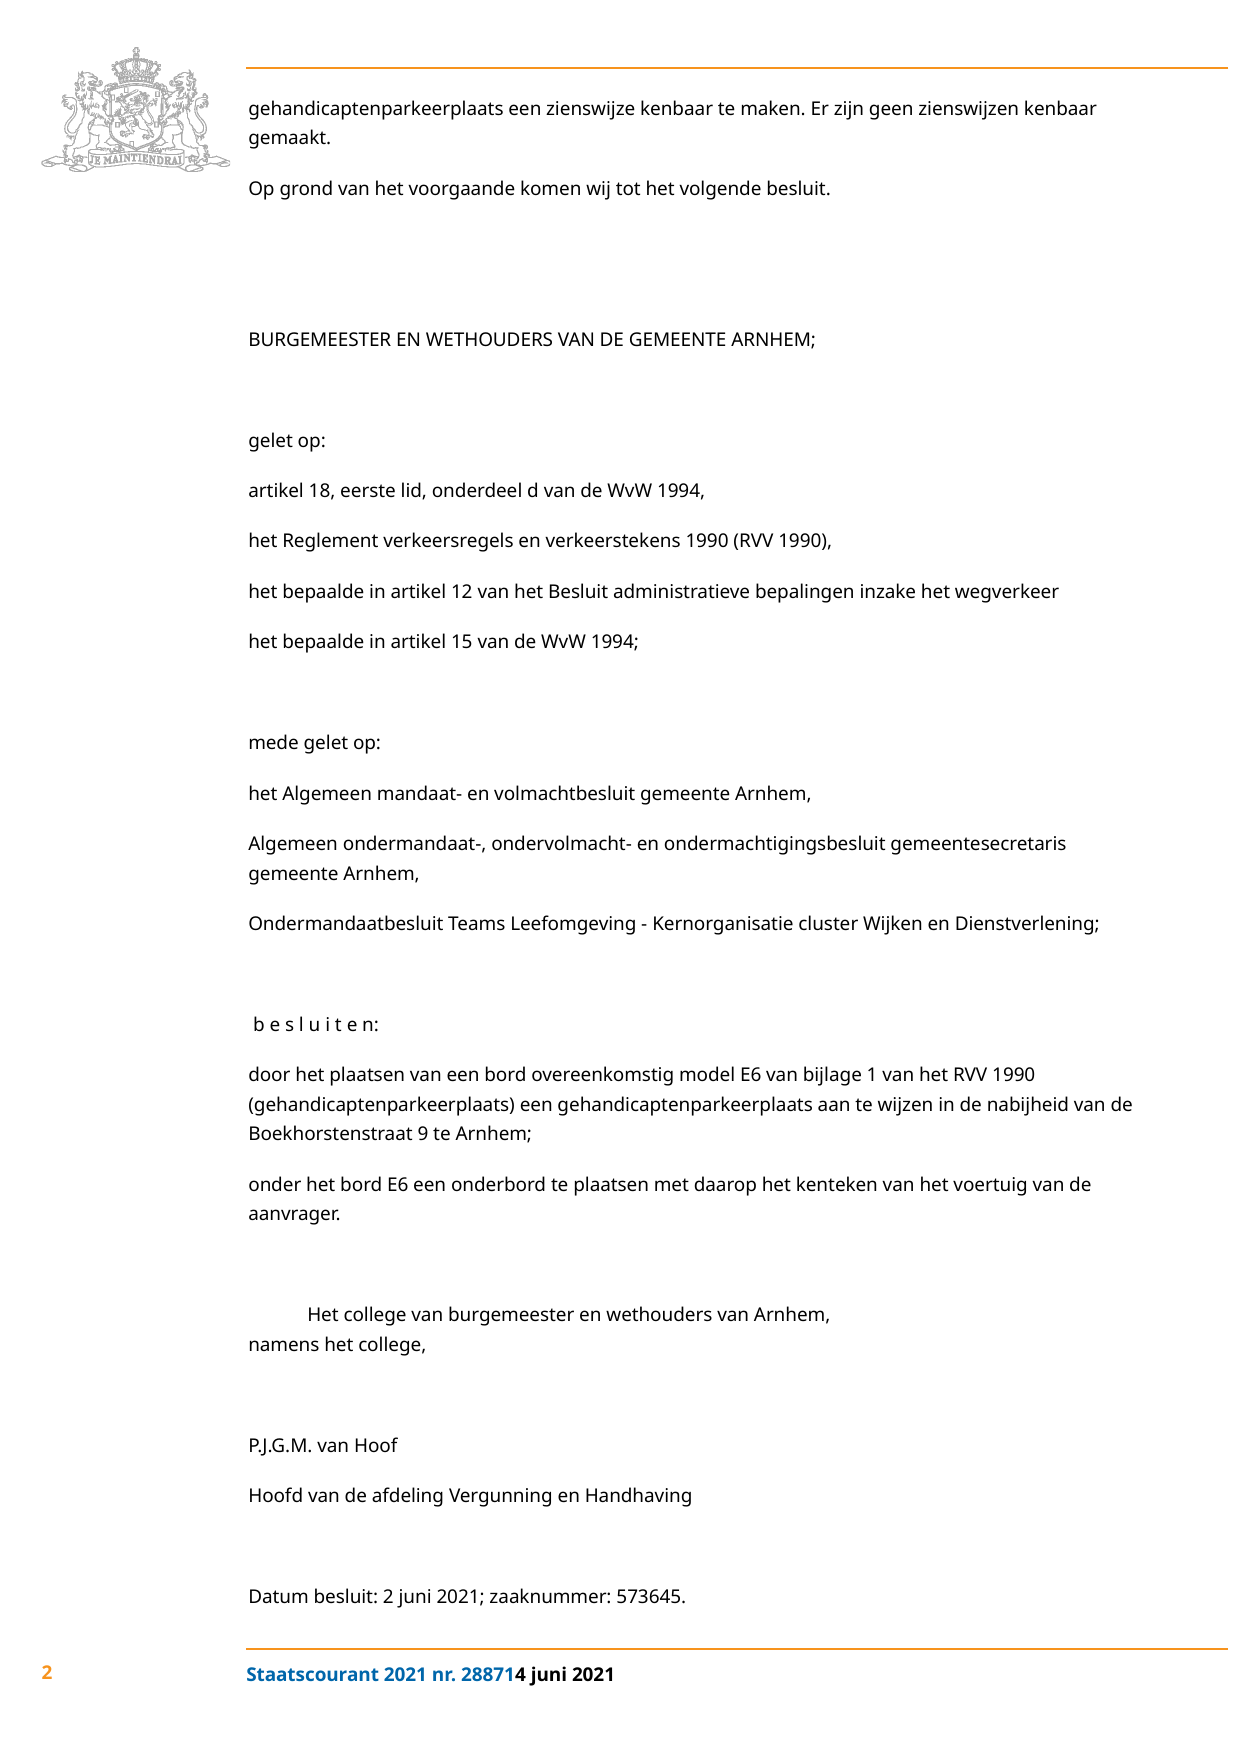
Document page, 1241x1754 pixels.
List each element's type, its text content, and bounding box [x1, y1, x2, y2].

text Op grond van het voorgaande komen wij tot het volgende besluit. [248, 175, 1152, 201]
picture [41, 47, 231, 172]
text gehandicaptenparkeerplaats een zienswijze kenbaar te maken. Er zijn geen zienswijzen kenbaar gemaakt. [248, 95, 1152, 150]
text Hoofd van de afdeling Vergunning en Handhaving [248, 1482, 1152, 1508]
text Ondermandaatbesluit Teams Leefomgeving - Kernorganisatie cluster Wijken en Dienstverlening; [248, 910, 1152, 936]
text namens het college, [248, 1331, 1152, 1357]
text P.J.G.M. van Hoof [248, 1432, 1152, 1458]
text het bepaalde in artikel 12 van het Besluit administratieve bepalingen inzake het wegverkeer [248, 578, 1152, 604]
text het Algemeen mandaat- en volmachtbesluit gemeente Arnhem, [248, 780, 1152, 806]
text b e s l u i t e n: [248, 1011, 1152, 1037]
text artikel 18, eerste lid, onderdeel d van de WvW 1994, [248, 477, 1152, 503]
text onder het bord E6 een onderbord te plaatsen met daarop het kenteken van het voertuig van de aanvrager. [248, 1171, 1152, 1226]
list Het college van burgemeester en wethouders van Arnhem, [248, 1301, 1152, 1327]
text Datum besluit: 2 juni 2021; zaaknummer: 573645. [248, 1583, 1152, 1609]
text het Reglement verkeersregels en verkeerstekens 1990 (RVV 1990), [248, 528, 1152, 553]
text mede gelet op: [248, 729, 1152, 755]
text het bepaalde in artikel 15 van de WvW 1994; [248, 628, 1152, 654]
text Algemeen ondermandaat-, ondervolmacht- en ondermachtigingsbesluit gemeentesecretaris gemeente Arnhem, [248, 830, 1152, 886]
text gelet op: [248, 427, 1152, 453]
text BURGEMEESTER EN WETHOUDERS VAN DE GEMEENTE ARNHEM; [248, 326, 1152, 352]
text door het plaatsen van een bord overeenkomstig model E6 van bijlage 1 van het RVV 1990 (gehandicaptenparkeerplaats) een gehandicaptenparkeerplaats aan te wijzen in de nabijheid van de Boekhorstenstraat 9 te Arnhem; [248, 1061, 1152, 1146]
